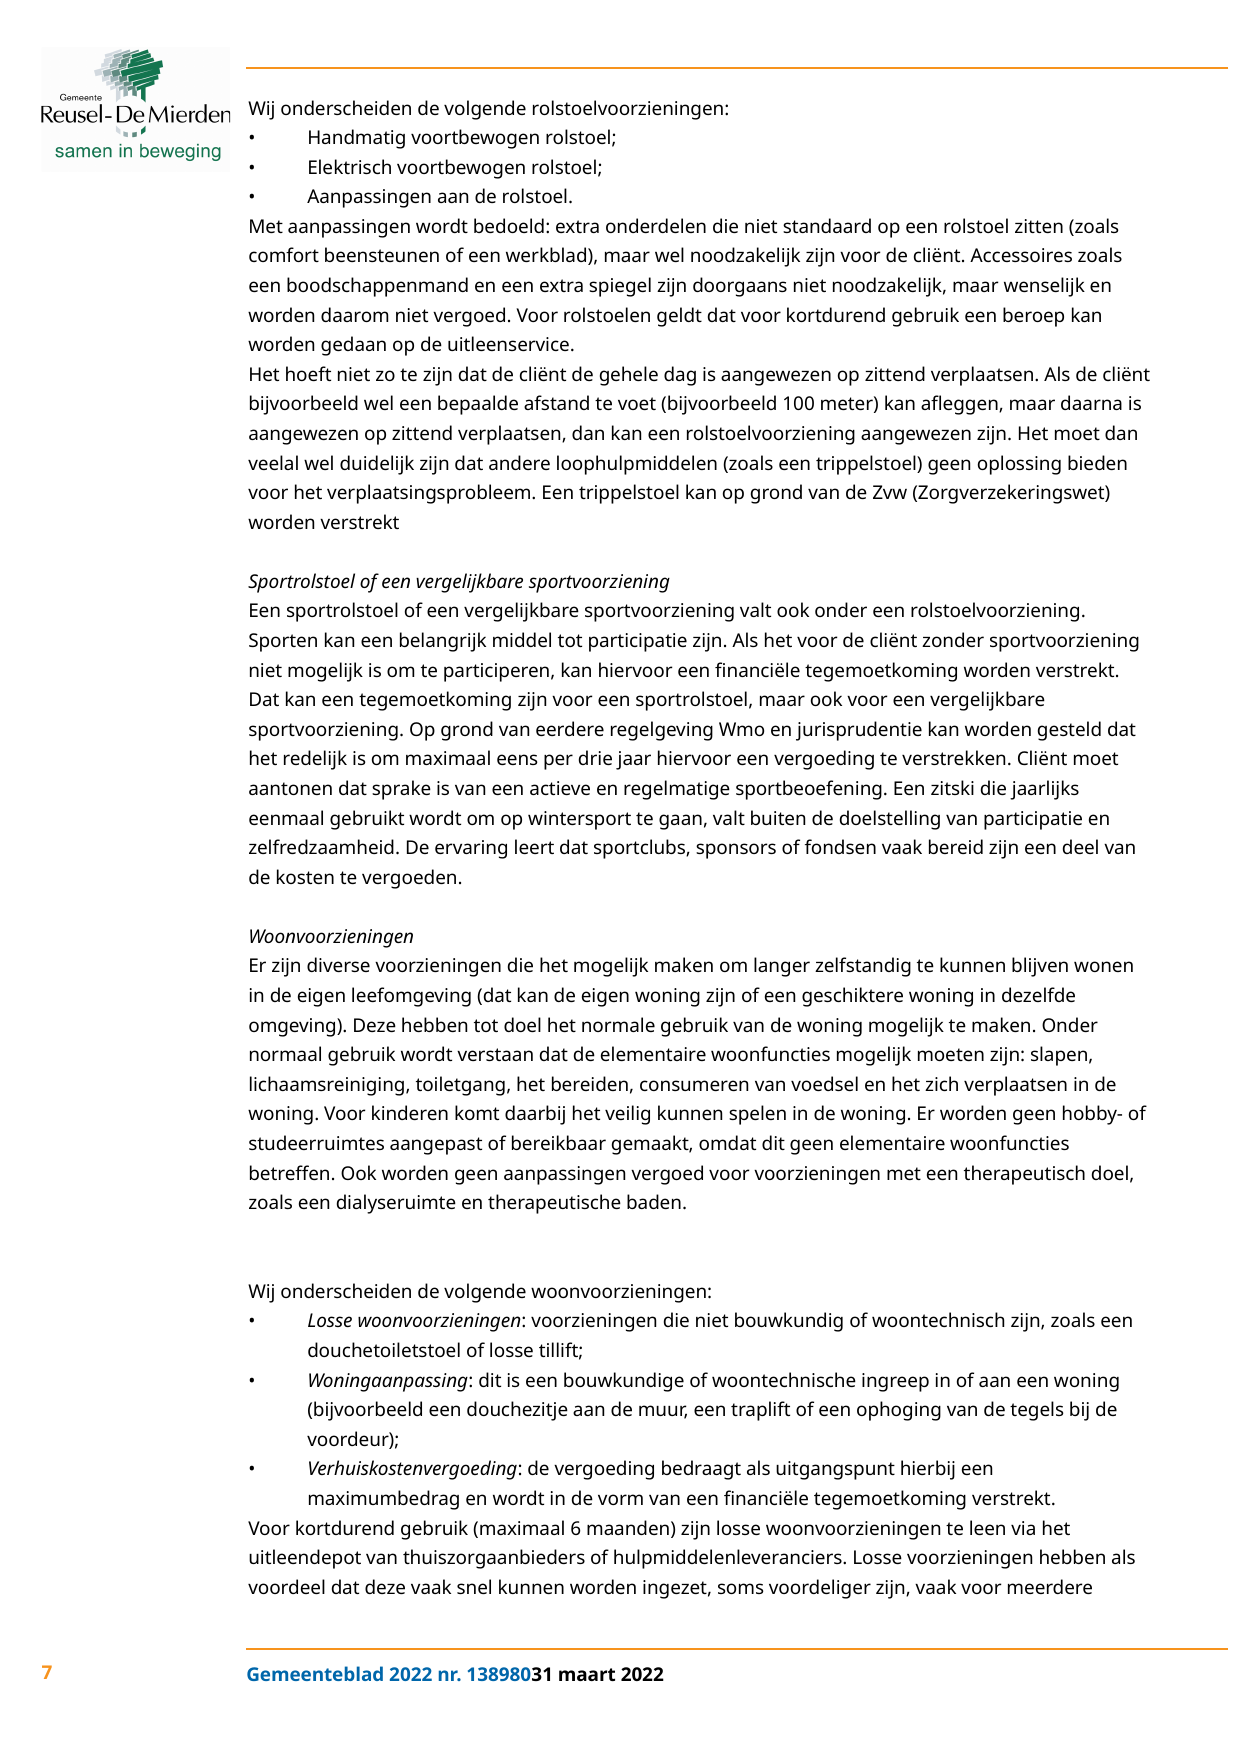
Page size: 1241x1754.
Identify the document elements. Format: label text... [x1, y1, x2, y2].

text Het hoeft niet zo te zijn dat de cliënt de gehele dag is aangewezen op zittend verplaatsen. Als de cliënt bijvoorbeeld wel een bepaalde afstand te voet (bijvoorbeeld 100 meter) kan afleggen, maar daarna is aangewezen op zittend verplaatsen, dan kan een rolstoelvoorziening aangewezen zijn. Het moet dan veelal wel duidelijk zijn dat andere loophulpmiddelen (zoals een trippelstoel) geen oplossing bieden voor het verplaatsingsprobleem. Een trippelstoel kan op grond van de Zvw (Zorgverzekeringswet) worden verstrekt [248, 361, 1152, 535]
text Woonvoorzieningen [248, 923, 1152, 949]
list Woningaanpassing: dit is een bouwkundige of woontechnische ingreep in of aan een woning (bijvoorbeeld een douchezitje aan de muur, een traplift of een ophoging van de tegels bij de voordeur); [248, 1367, 1152, 1452]
text Met aanpassingen wordt bedoeld: extra onderdelen die niet standaard op een rolstoel zitten (zoals comfort beensteunen of een werkblad), maar wel noodzakelijk zijn voor de cliënt. Accessoires zoals een boodschappenmand en een extra spiegel zijn doorgaans niet noodzakelijk, maar wenselijk en worden daarom niet vergoed. Voor rolstoelen geldt dat voor kortdurend gebruik een beroep kan worden gedaan op de uitleenservice. [248, 213, 1152, 357]
text Sporten kan een belangrijk middel tot participatie zijn. Als het voor de cliënt zonder sportvoorziening niet mogelijk is om te participeren, kan hiervoor een financiële tegemoetkoming worden verstrekt. Dat kan een tegemoetkoming zijn voor een sportrolstoel, maar ook voor een vergelijkbare sportvoorziening. Op grond van eerdere regelgeving Wmo en jurisprudentie kan worden gesteld dat het redelijk is om maximaal eens per drie jaar hiervoor een vergoeding te verstrekken. Cliënt moet aantonen dat sprake is van een actieve en regelmatige sportbeoefening. Een zitski die jaarlijks eenmaal gebruikt wordt om op wintersport te gaan, valt buiten de doelstelling van participatie en zelfredzaamheid. De ervaring leert dat sportclubs, sponsors of fondsen vaak bereid zijn een deel van de kosten te vergoeden. [248, 627, 1152, 890]
picture [41, 47, 231, 172]
list Losse woonvoorzieningen: voorzieningen die niet bouwkundig of woontechnisch zijn, zoals een douchetoiletstoel of losse tillift; [248, 1308, 1152, 1363]
text Sportrolstoel of een vergelijkbare sportvoorziening [248, 568, 1152, 594]
text Wij onderscheiden de volgende woonvoorzieningen: [248, 1278, 1152, 1304]
text Voor kortdurend gebruik (maximaal 6 maanden) zijn losse woonvoorzieningen te leen via het uitleendepot van thuiszorgaanbieders of hulpmiddelenleveranciers. Losse voorzieningen hebben als voordeel dat deze vaak snel kunnen worden ingezet, soms voordeliger zijn, vaak voor meerdere [248, 1515, 1152, 1600]
list Handmatig voortbewogen rolstoel; [248, 124, 1152, 150]
text Er zijn diverse voorzieningen die het mogelijk maken om langer zelfstandig te kunnen blijven wonen in de eigen leefomgeving (dat kan de eigen woning zijn of een geschiktere woning in dezelfde omgeving). Deze hebben tot doel het normale gebruik van de woning mogelijk te maken. Onder normaal gebruik wordt verstaan dat de elementaire woonfuncties mogelijk moeten zijn: slapen, lichaamsreiniging, toiletgang, het bereiden, consumeren van voedsel en het zich verplaatsen in de woning. Voor kinderen komt daarbij het veilig kunnen spelen in de woning. Er worden geen hobby- of studeerruimtes aangepast of bereikbaar gemaakt, omdat dit geen elementaire woonfuncties betreffen. Ook worden geen aanpassingen vergoed voor voorzieningen met een therapeutisch doel, zoals een dialyseruimte en therapeutische baden. [248, 953, 1152, 1215]
list Aanpassingen aan de rolstoel. [248, 183, 1152, 209]
text Een sportrolstoel of een vergelijkbare sportvoorziening valt ook onder een rolstoelvoorziening. [248, 598, 1152, 623]
text Wij onderscheiden de volgende rolstoelvoorzieningen: [248, 95, 1152, 121]
list Verhuiskostenvergoeding: de vergoeding bedraagt als uitgangspunt hierbij een maximumbedrag en wordt in de vorm van een financiële tegemoetkoming verstrekt. [248, 1456, 1152, 1511]
list Elektrisch voortbewogen rolstoel; [248, 154, 1152, 180]
